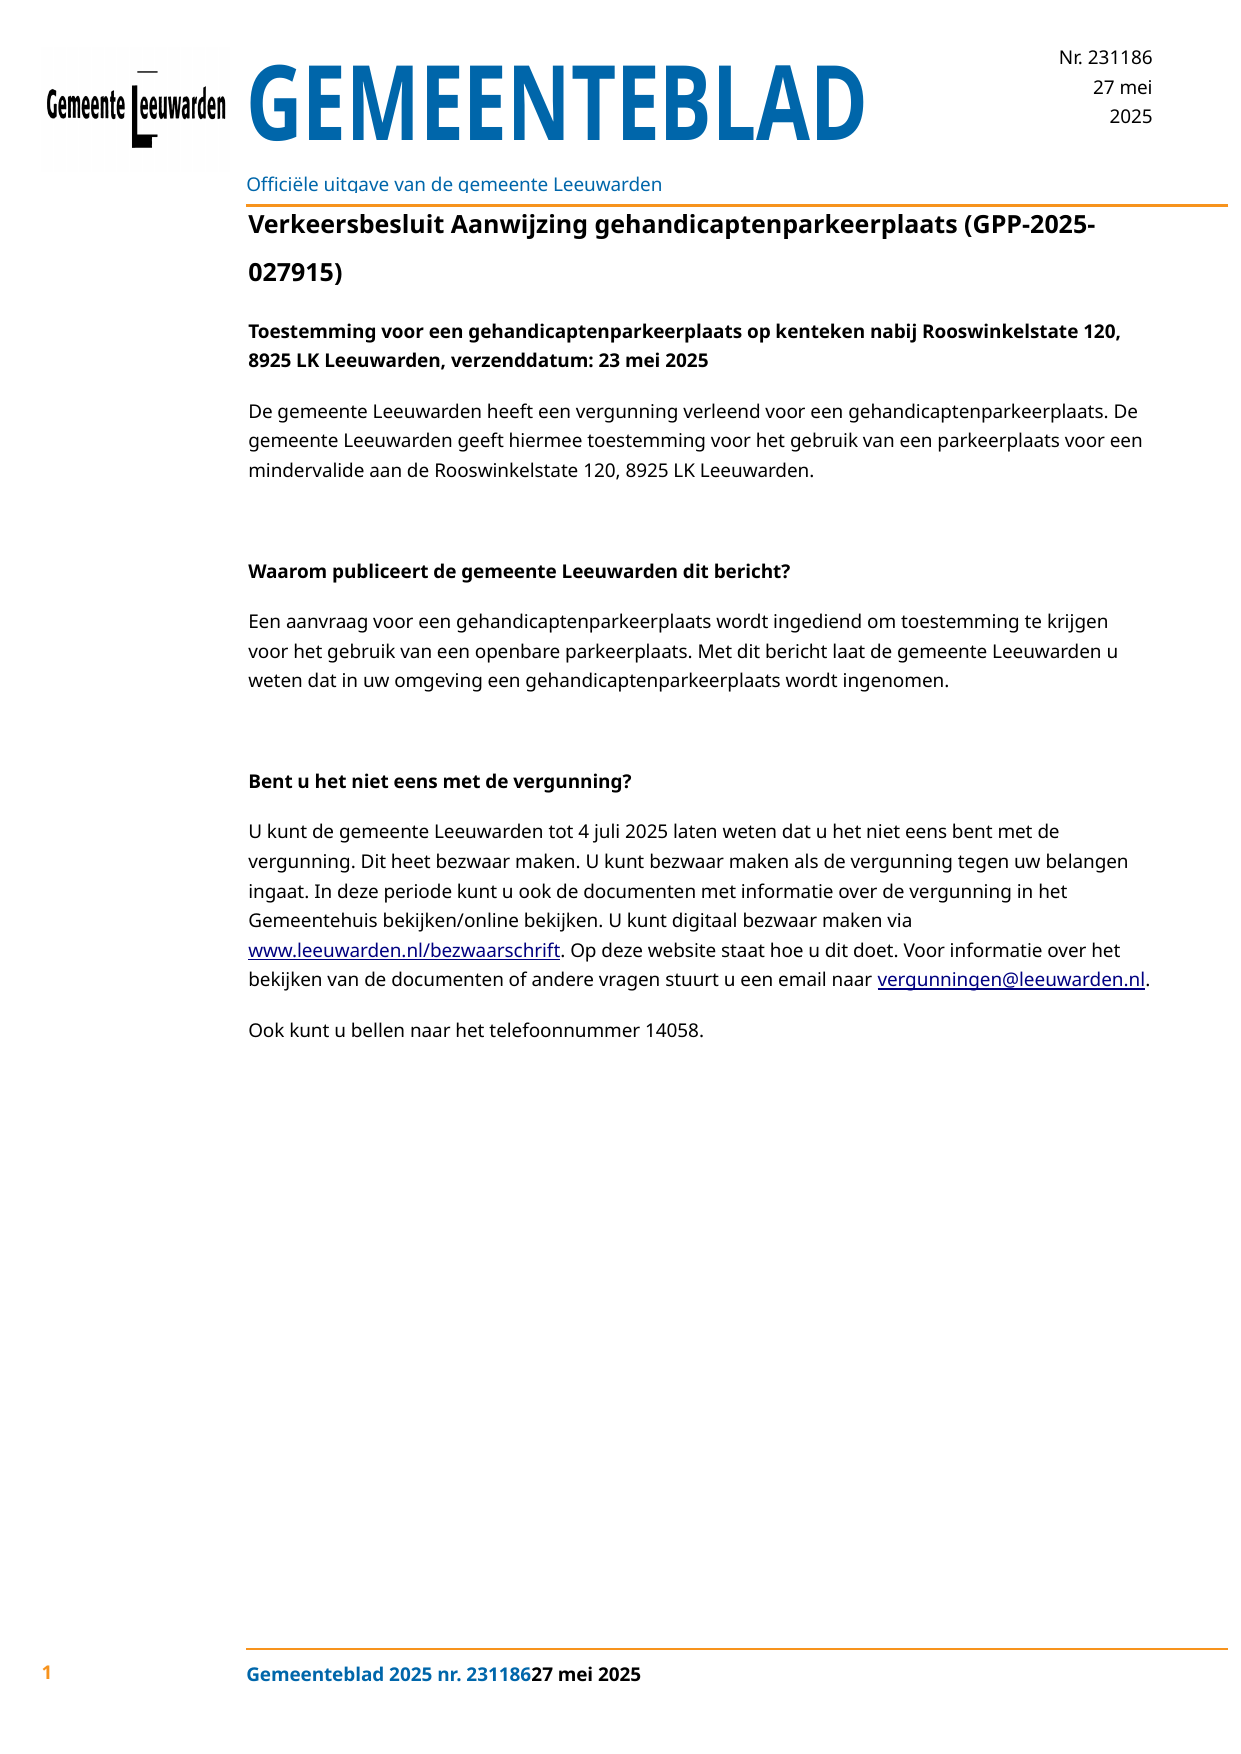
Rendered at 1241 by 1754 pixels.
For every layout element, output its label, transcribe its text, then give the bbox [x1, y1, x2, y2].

text Een aanvraag voor een gehandicaptenparkeerplaats wordt ingediend om toestemming te krijgen voor het gebruik van een openbare parkeerplaats. Met dit bericht laat de gemeente Leeuwarden u weten dat in uw omgeving een gehandicaptenparkeerplaats wordt ingenomen. [248, 608, 1152, 693]
text Verkeersbesluit Aanwijzing gehandicaptenparkeerplaats (GPP-2025-027915) [248, 207, 1152, 288]
picture [41, 47, 231, 172]
text Waarom publiceert de gemeente Leeuwarden dit bericht? [248, 558, 1152, 584]
text De gemeente Leeuwarden heeft een vergunning verleend voor een gehandicaptenparkeerplaats. De gemeente Leeuwarden geeft hiermee toestemming voor het gebruik van een parkeerplaats voor een mindervalide aan de Rooswinkelstate 120, 8925 LK Leeuwarden. [248, 398, 1152, 483]
text Ook kunt u bellen naar het telefoonnummer 14058. [248, 1017, 1152, 1043]
text Toestemming voor een gehandicaptenparkeerplaats op kenteken nabij Rooswinkelstate 120, 8925 LK Leeuwarden, verzenddatum: 23 mei 2025 [248, 318, 1152, 373]
text U kunt de gemeente Leeuwarden tot 4 juli 2025 laten weten dat u het niet eens bent met de vergunning. Dit heet bezwaar maken. U kunt bezwaar maken als de vergunning tegen uw belangen ingaat. In deze periode kunt u ook de documenten met informatie over de vergunning in het Gemeentehuis bekijken/online bekijken. U kunt digitaal bezwaar maken via www.leeuwarden.nl/bezwaarschrift. Op deze website staat hoe u dit doet. Voor informatie over het bekijken van de documenten of andere vragen stuurt u een email naar vergunningen@leeuwarden.nl. [248, 819, 1152, 992]
text Bent u het niet eens met de vergunning? [248, 768, 1152, 794]
